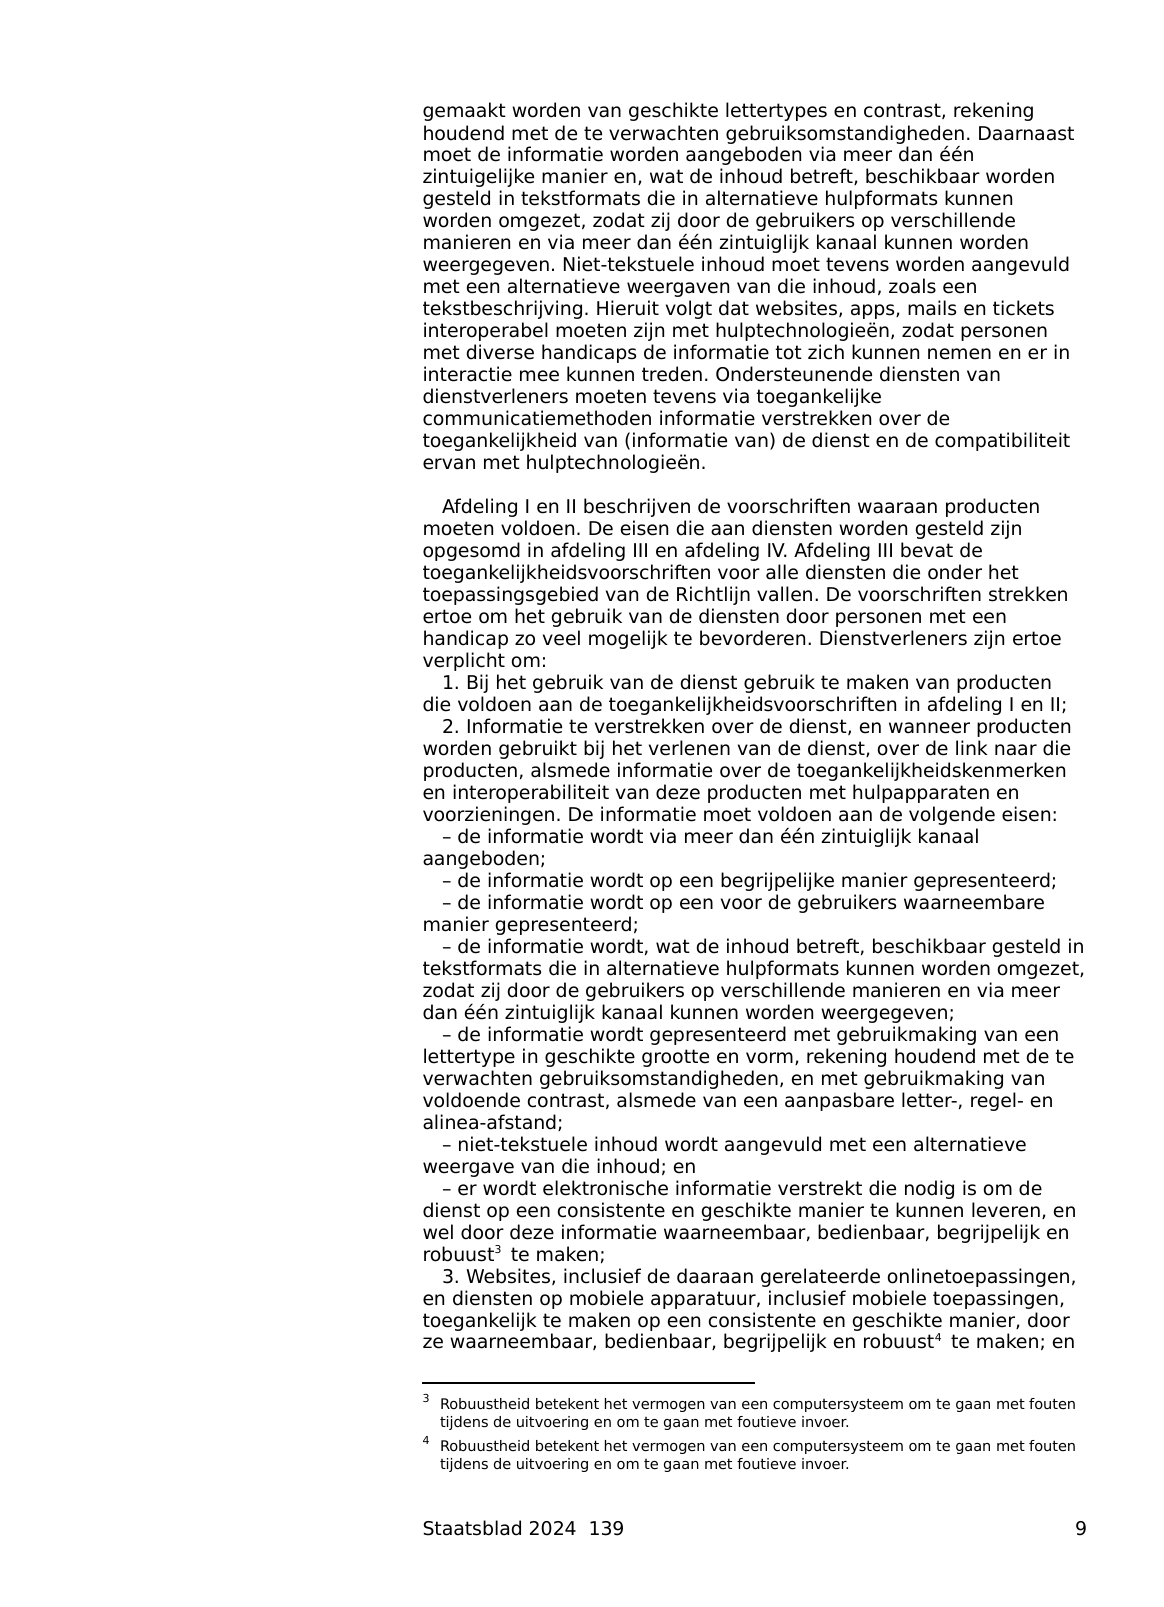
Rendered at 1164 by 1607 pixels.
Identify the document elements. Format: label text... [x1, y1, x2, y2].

text – de informatie wordt gepresenteerd met gebruikmaking van een lettertype in geschikte grootte en vorm, rekening houdend met de te verwachten gebruiksomstandigheden, en met gebruikmaking van voldoende contrast, alsmede van een aanpasbare letter-, regel- en alinea-afstand; [422, 1024, 1087, 1134]
text 1. Bij het gebruik van de dienst gebruik te maken van producten die voldoen aan de toegankelijkheidsvoorschriften in afdeling I en II; [422, 672, 1087, 716]
text 2. Informatie te verstrekken over de dienst, en wanneer producten worden gebruikt bij het verlenen van de dienst, over de link naar die producten, alsmede informatie over de toegankelijkheidskenmerken en interoperabiliteit van deze producten met hulpapparaten en voorzieningen. De informatie moet voldoen aan de volgende eisen: [422, 716, 1087, 826]
text – de informatie wordt via meer dan één zintuiglijk kanaal aangeboden; [422, 826, 1087, 870]
text – de informatie wordt op een begrijpelijke manier gepresenteerd; [422, 870, 1087, 892]
text – de informatie wordt op een voor de gebruikers waarneembare manier gepresenteerd; [422, 892, 1087, 936]
text – de informatie wordt, wat de inhoud betreft, beschikbaar gesteld in tekstformats die in alternatieve hulpformats kunnen worden omgezet, zodat zij door de gebruikers op verschillende manieren en via meer dan één zintuiglijk kanaal kunnen worden weergegeven; [422, 936, 1087, 1024]
text Robuustheid betekent het vermogen van een computersysteem om te gaan met fouten tijdens de uitvoering en om te gaan met foutieve invoer. [422, 1392, 1087, 1431]
text Afdeling I en II beschrijven de voorschriften waaraan producten moeten voldoen. De eisen die aan diensten worden gesteld zijn opgesomd in afdeling III en afdeling IV. Afdeling III bevat de toegankelijkheidsvoorschriften voor alle diensten die onder het toepassingsgebied van de Richtlijn vallen. De voorschriften strekken ertoe om het gebruik van de diensten door personen met een handicap zo veel mogelijk te bevorderen. Dienstverleners zijn ertoe verplicht om: [422, 496, 1087, 672]
text 3. Websites, inclusief de daaraan gerelateerde onlinetoepassingen, en diensten op mobiele apparatuur, inclusief mobiele toepassingen, toegankelijk te maken op een consistente en geschikte manier, door ze waarneembaar, bedienbaar, begrijpelijk en robuust te maken; en [422, 1266, 1087, 1353]
text – er wordt elektronische informatie verstrekt die nodig is om de dienst op een consistente en geschikte manier te kunnen leveren, en wel door deze informatie waarneembaar, bedienbaar, begrijpelijk en robuust te maken; [422, 1178, 1087, 1266]
text Robuustheid betekent het vermogen van een computersysteem om te gaan met fouten tijdens de uitvoering en om te gaan met foutieve invoer. [422, 1434, 1087, 1473]
text gemaakt worden van geschikte lettertypes en contrast, rekening houdend met de te verwachten gebruiksomstandigheden. Daarnaast moet de informatie worden aangeboden via meer dan één zintuigelijke manier en, wat de inhoud betreft, beschikbaar worden gesteld in tekstformats die in alternatieve hulpformats kunnen worden omgezet, zodat zij door de gebruikers op verschillende manieren en via meer dan één zintuiglijk kanaal kunnen worden weergegeven. Niet-tekstuele inhoud moet tevens worden aangevuld met een alternatieve weergaven van die inhoud, zoals een tekstbeschrijving. Hieruit volgt dat websites, apps, mails en tickets interoperabel moeten zijn met hulptechnologieën, zodat personen met diverse handicaps de informatie tot zich kunnen nemen en er in interactie mee kunnen treden. Ondersteunende diensten van dienstverleners moeten tevens via toegankelijke communicatiemethoden informatie verstrekken over de toegankelijkheid van (informatie van) de dienst en de compatibiliteit ervan met hulptechnologieën. [422, 100, 1087, 474]
text – niet-tekstuele inhoud wordt aangevuld met een alternatieve weergave van die inhoud; en [422, 1134, 1087, 1178]
